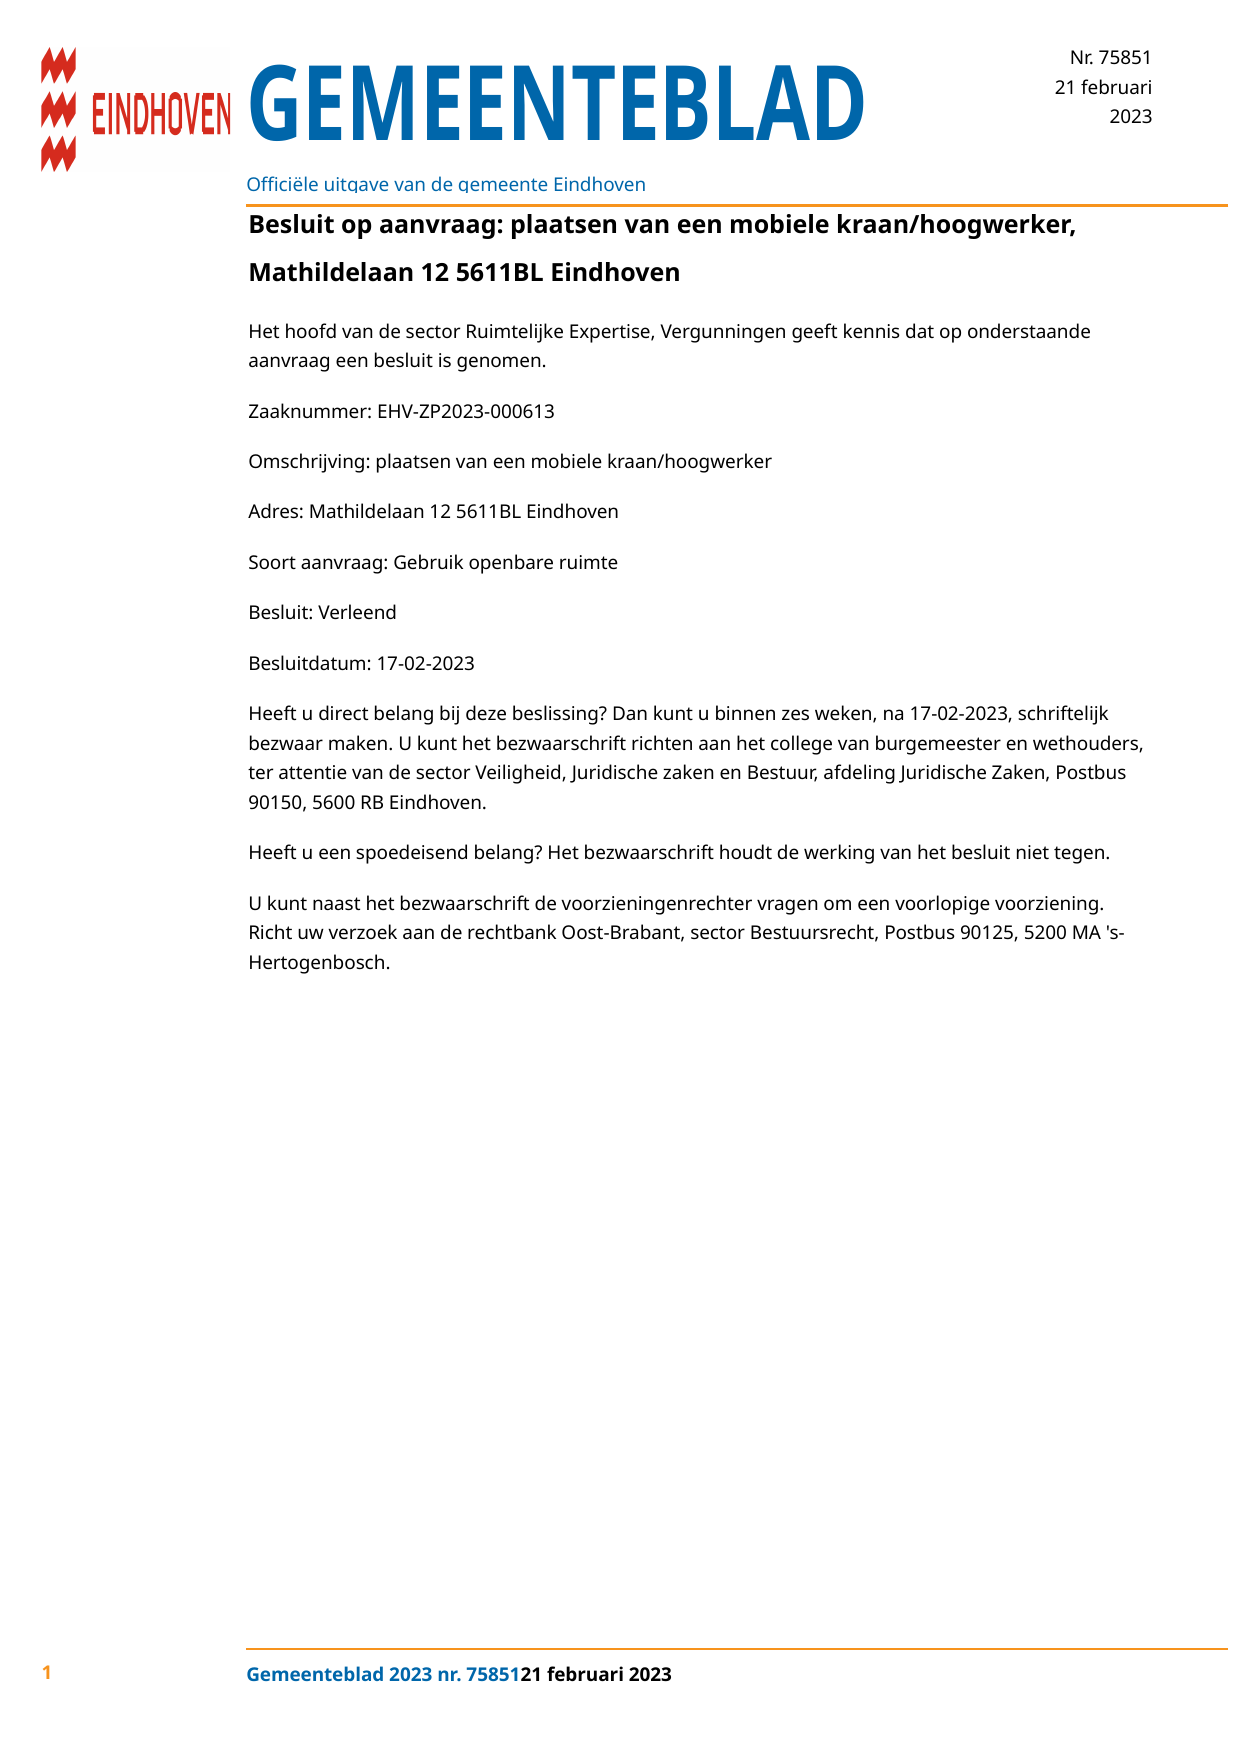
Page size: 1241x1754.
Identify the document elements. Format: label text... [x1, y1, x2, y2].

text Heeft u een spoedeisend belang? Het bezwaarschrift houdt de werking van het besluit niet tegen. [248, 839, 1152, 865]
text Soort aanvraag: Gebruik openbare ruimte [248, 549, 1152, 575]
text Adres: Mathildelaan 12 5611BL Eindhoven [248, 499, 1152, 524]
picture [41, 47, 231, 172]
text Heeft u direct belang bij deze beslissing? Dan kunt u binnen zes weken, na 17-02-2023, schriftelijk bezwaar maken. U kunt het bezwaarschrift richten aan het college van burgemeester en wethouders, ter attentie van de sector Veiligheid, Juridische zaken en Bestuur, afdeling Juridische Zaken, Postbus 90150, 5600 RB Eindhoven. [248, 700, 1152, 815]
text Besluit: Verleend [248, 599, 1152, 625]
text Omschrijving: plaatsen van een mobiele kraan/hoogwerker [248, 448, 1152, 474]
text Zaaknummer: EHV-ZP2023-000613 [248, 398, 1152, 424]
text Het hoofd van de sector Ruimtelijke Expertise, Vergunningen geeft kennis dat op onderstaande aanvraag een besluit is genomen. [248, 318, 1152, 373]
text U kunt naast het bezwaarschrift de voorzieningenrechter vragen om een voorlopige voorziening. Richt uw verzoek aan de rechtbank Oost-Brabant, sector Bestuursrecht, Postbus 90125, 5200 MA 's-Hertogenbosch. [248, 890, 1152, 975]
text Besluit op aanvraag: plaatsen van een mobiele kraan/hoogwerker, Mathildelaan 12 5611BL Eindhoven [248, 207, 1152, 288]
text Besluitdatum: 17-02-2023 [248, 650, 1152, 676]
